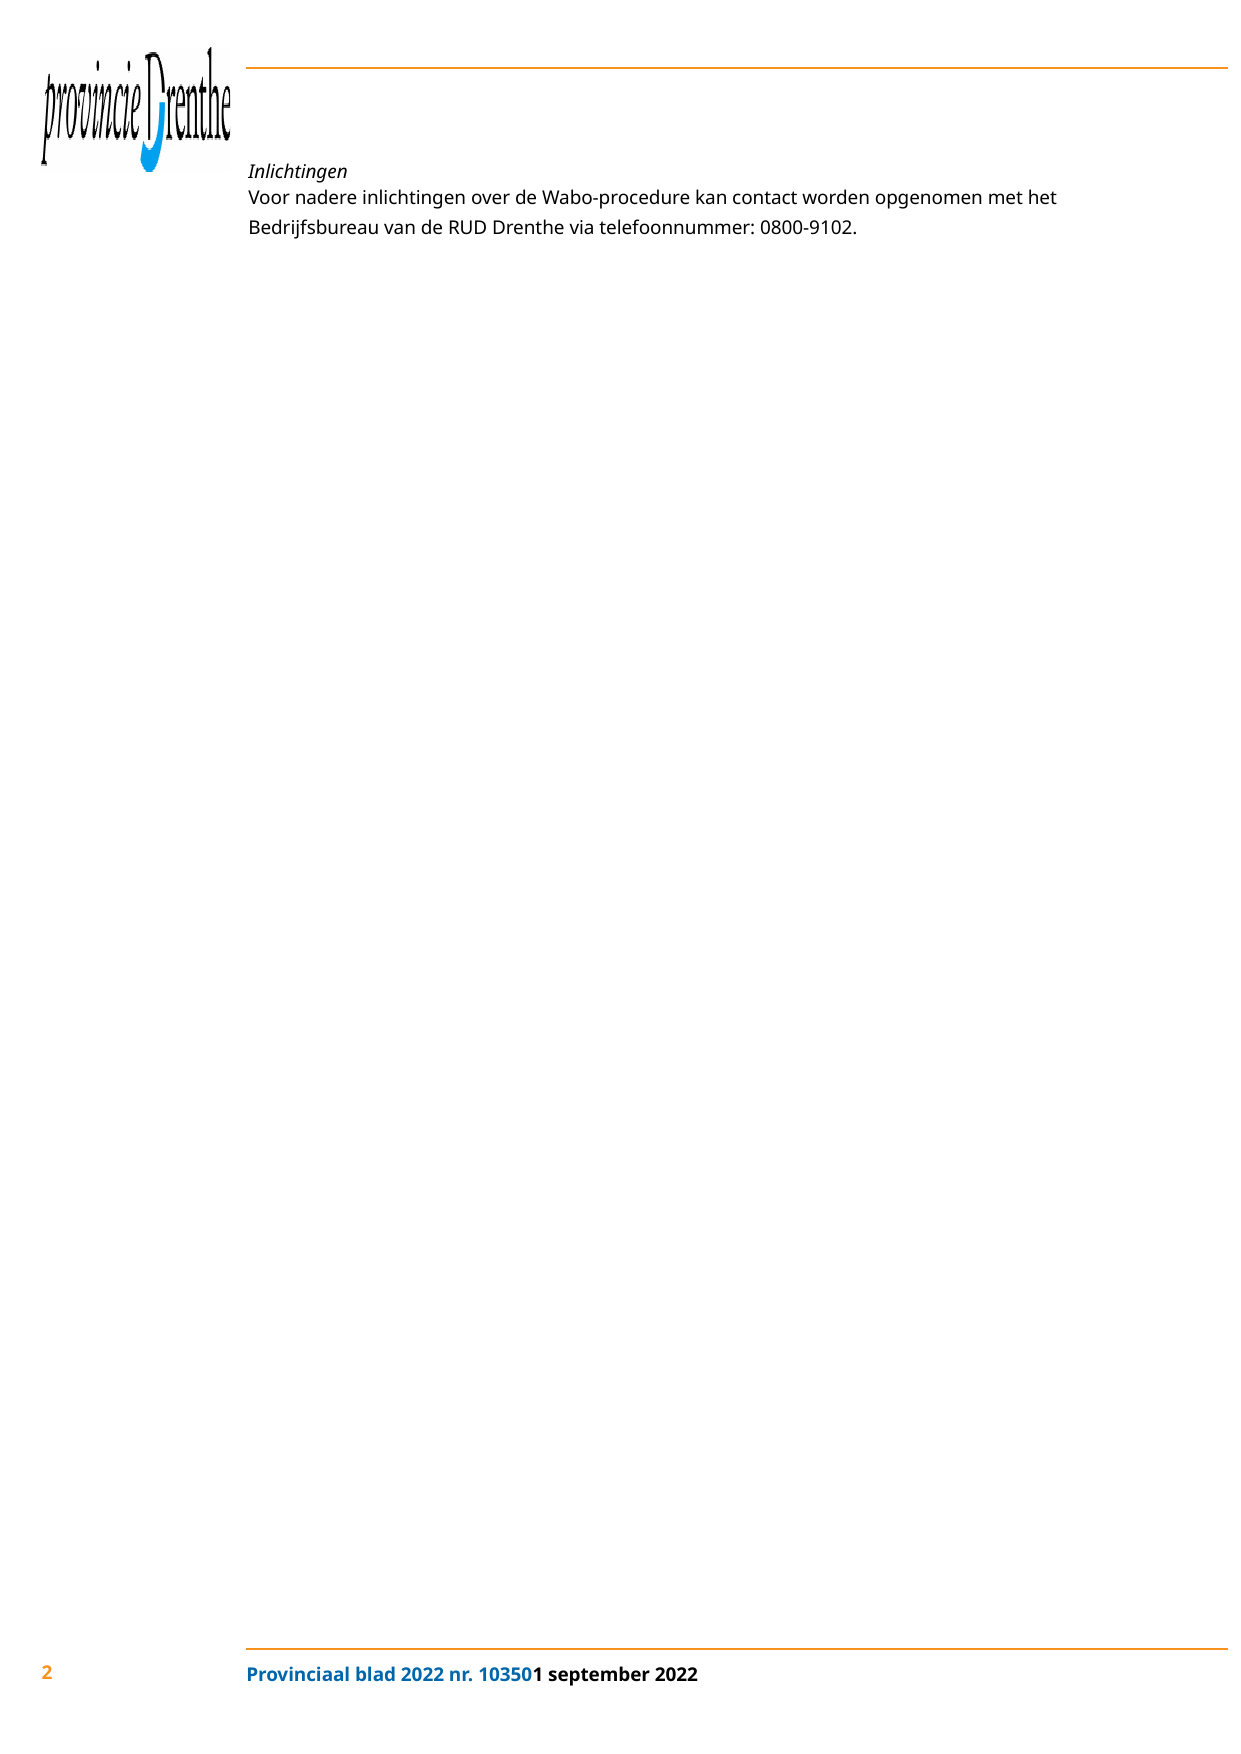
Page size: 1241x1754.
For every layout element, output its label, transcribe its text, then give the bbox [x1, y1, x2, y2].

picture [41, 47, 231, 172]
text Inlichtingen [248, 159, 1152, 184]
text Voor nadere inlichtingen over de Wabo-procedure kan contact worden opgenomen met het Bedrijfsbureau van de RUD Drenthe via telefoonnummer: 0800-9102. [248, 184, 1152, 240]
